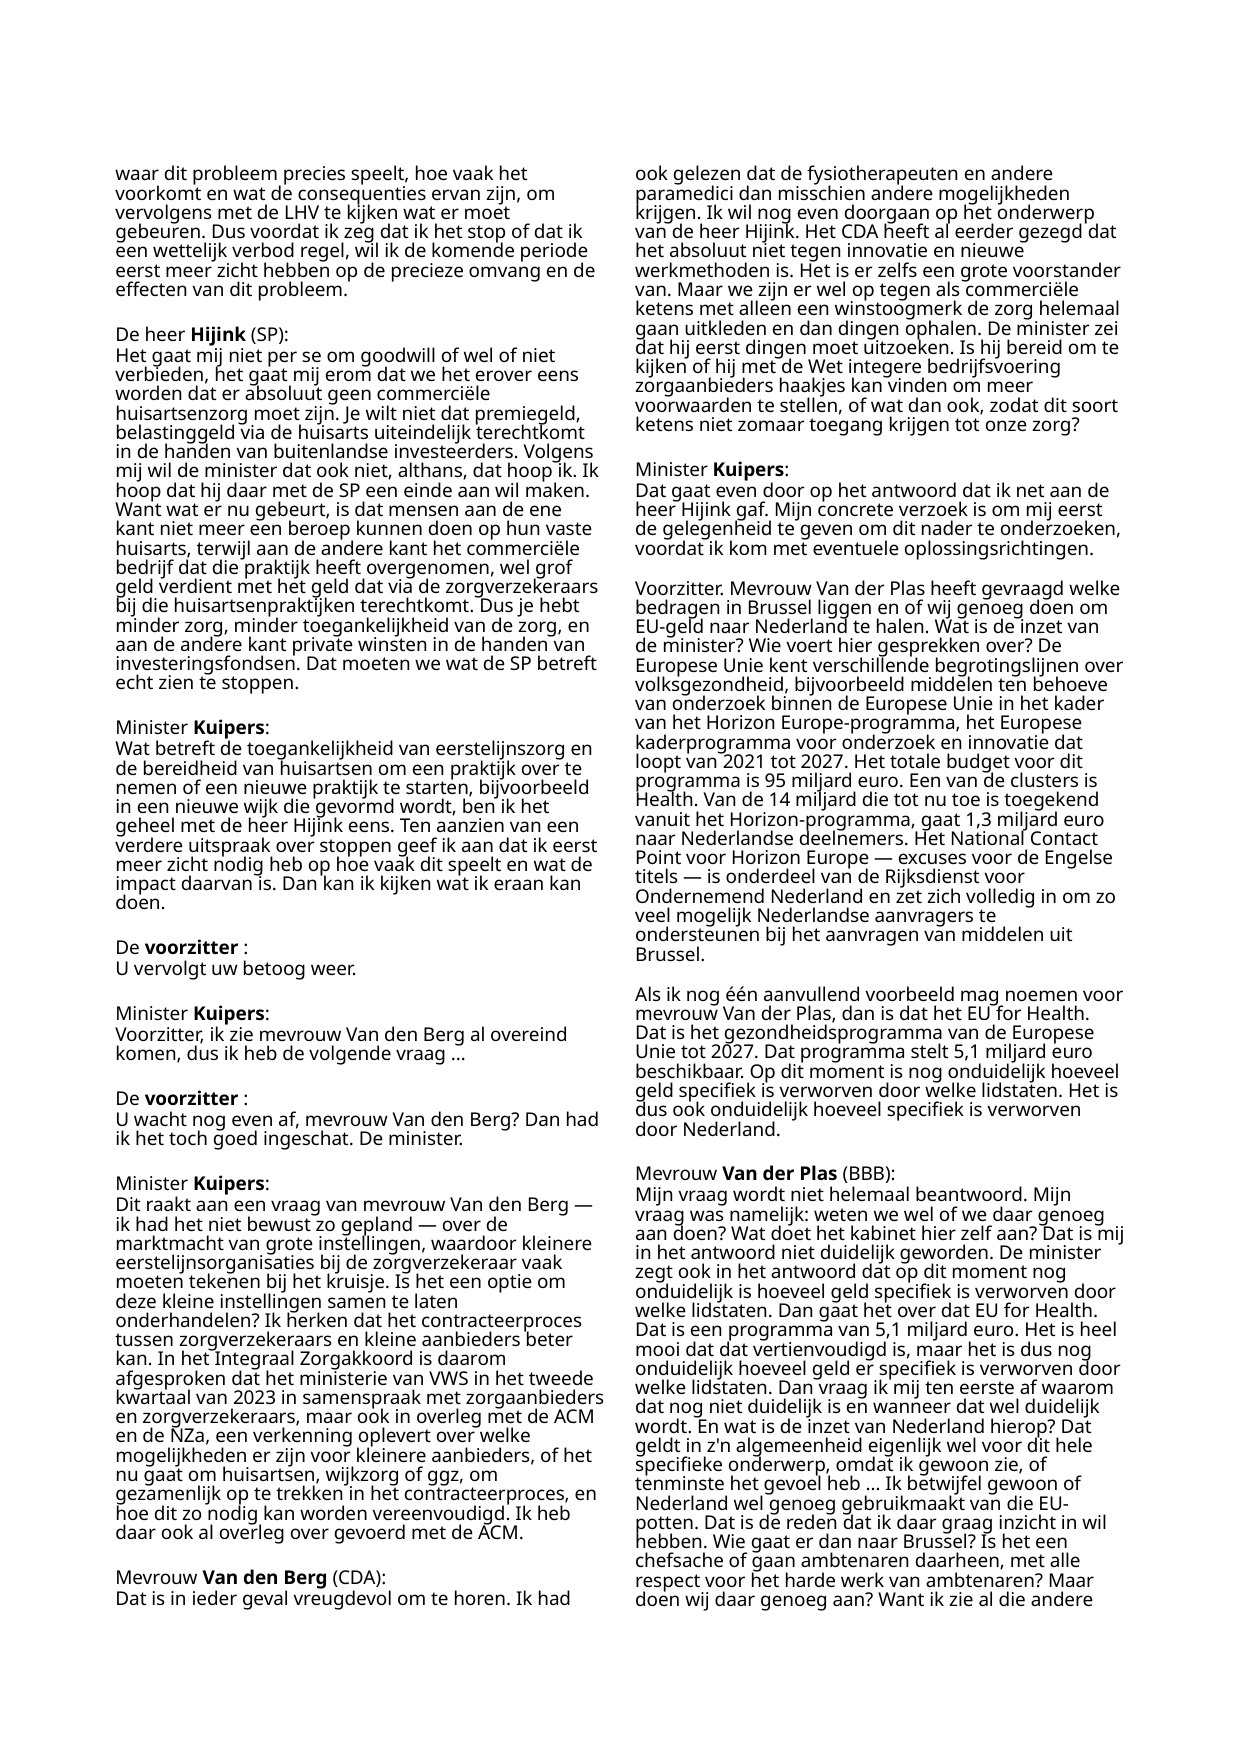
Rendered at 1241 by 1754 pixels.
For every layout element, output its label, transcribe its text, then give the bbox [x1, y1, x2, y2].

text Wat betreft de toegankelijkheid van eerstelijnszorg en de bereidheid van huisartsen om een praktijk over te nemen of een nieuwe praktijk te starten, bijvoorbeeld in een nieuwe wijk die gevormd wordt, ben ik het geheel met de heer Hijink eens. Ten aanzien van een verdere uitspraak over stoppen geef ik aan dat ik eerst meer zicht nodig heb op hoe vaak dit speelt en wat de impact daarvan is. Dan kan ik kijken wat ik eraan kan doen. [115, 740, 605, 914]
text Mevrouw Van den Berg (CDA): [115, 1564, 605, 1590]
text Minister Kuipers: [115, 714, 605, 740]
text Minister Kuipers: [635, 456, 1125, 482]
text U wacht nog even af, mevrouw Van den Berg? Dan had ik het toch goed ingeschat. De minister. [115, 1111, 605, 1150]
text U vervolgt uw betoog weer. [115, 960, 605, 979]
text Dat is in ieder geval vreugdevol om te horen. Ik had [115, 1590, 605, 1609]
text waar dit probleem precies speelt, hoe vaak het voorkomt en wat de consequenties ervan zijn, om vervolgens met de LHV te kijken wat er moet gebeuren. Dus voordat ik zeg dat ik het stop of dat ik een wettelijk verbod regel, wil ik de komende periode eerst meer zicht hebben op de precieze omvang en de effecten van dit probleem. [115, 165, 605, 300]
text Voorzitter. Mevrouw Van der Plas heeft gevraagd welke bedragen in Brussel liggen en of wij genoeg doen om EU-geld naar Nederland te halen. Wat is de inzet van de minister? Wie voert hier gesprekken over? De Europese Unie kent verschillende begrotingslijnen over volksgezondheid, bijvoorbeeld middelen ten behoeve van onderzoek binnen de Europese Unie in het kader van het Horizon Europe-programma, het Europese kaderprogramma voor onderzoek en innovatie dat loopt van 2021 tot 2027. Het totale budget voor dit programma is 95 miljard euro. Een van de clusters is Health. Van de 14 miljard die tot nu toe is toegekend vanuit het Horizon-programma, gaat 1,3 miljard euro naar Nederlandse deelnemers. Het National Contact Point voor Horizon Europe — excuses voor de Engelse titels — is onderdeel van de Rijksdienst voor Ondernemend Nederland en zet zich volledig in om zo veel mogelijk Nederlandse aanvragers te ondersteunen bij het aanvragen van middelen uit Brussel. [635, 579, 1125, 965]
text Als ik nog één aanvullend voorbeeld mag noemen voor mevrouw Van der Plas, dan is dat het EU for Health. Dat is het gezondheidsprogramma van de Europese Unie tot 2027. Dat programma stelt 5,1 miljard euro beschikbaar. Op dit moment is nog onduidelijk hoeveel geld specifiek is verworven door welke lidstaten. Het is dus ook onduidelijk hoeveel specifiek is verworven door Nederland. [635, 986, 1125, 1140]
text De voorzitter : [115, 1085, 605, 1111]
text De voorzitter : [115, 934, 605, 960]
text Mevrouw Van der Plas (BBB): [635, 1161, 1125, 1186]
text Mijn vraag wordt niet helemaal beantwoord. Mijn vraag was namelijk: weten we wel of we daar genoeg aan doen? Wat doet het kabinet hier zelf aan? Dat is mij in het antwoord niet duidelijk geworden. De minister zegt ook in het antwoord dat op dit moment nog onduidelijk is hoeveel geld specifiek is verworven door welke lidstaten. Dan gaat het over dat EU for Health. Dat is een programma van 5,1 miljard euro. Het is heel mooi dat dat vertienvoudigd is, maar het is dus nog onduidelijk hoeveel geld er specifiek is verworven door welke lidstaten. Dan vraag ik mij ten eerste af waarom dat nog niet duidelijk is en wanneer dat wel duidelijk wordt. En wat is de inzet van Nederland hierop? Dat geldt in z'n algemeenheid eigenlijk wel voor dit hele specifieke onderwerp, omdat ik gewoon zie, of tenminste het gevoel heb … Ik betwijfel gewoon of Nederland wel genoeg gebruikmaakt van die EU-potten. Dat is de reden dat ik daar graag inzicht in wil hebben. Wie gaat er dan naar Brussel? Is het een chefsache of gaan ambtenaren daarheen, met alle respect voor het harde werk van ambtenaren? Maar doen wij daar genoeg aan? Want ik zie al die andere [635, 1186, 1125, 1610]
text De heer Hijink (SP): [115, 321, 605, 347]
text Minister Kuipers: [115, 1171, 605, 1196]
text Minister Kuipers: [115, 1000, 605, 1026]
text Het gaat mij niet per se om goodwill of wel of niet verbieden, het gaat mij erom dat we het erover eens worden dat er absoluut geen commerciële huisartsenzorg moet zijn. Je wilt niet dat premiegeld, belastinggeld via de huisarts uiteindelijk terechtkomt in de handen van buitenlandse investeerders. Volgens mij wil de minister dat ook niet, althans, dat hoop ik. Ik hoop dat hij daar met de SP een einde aan wil maken. Want wat er nu gebeurt, is dat mensen aan de ene kant niet meer een beroep kunnen doen op hun vaste huisarts, terwijl aan de andere kant het commerciële bedrijf dat die praktijk heeft overgenomen, wel grof geld verdient met het geld dat via de zorgverzekeraars bij die huisartsenpraktijken terechtkomt. Dus je hebt minder zorg, minder toegankelijkheid van de zorg, en aan de andere kant private winsten in de handen van investeringsfondsen. Dat moeten we wat de SP betreft echt zien te stoppen. [115, 347, 605, 694]
text ook gelezen dat de fysiotherapeuten en andere paramedici dan misschien andere mogelijkheden krijgen. Ik wil nog even doorgaan op het onderwerp van de heer Hijink. Het CDA heeft al eerder gezegd dat het absoluut niet tegen innovatie en nieuwe werkmethoden is. Het is er zelfs een grote voorstander van. Maar we zijn er wel op tegen als commerciële ketens met alleen een winstoogmerk de zorg helemaal gaan uitkleden en dan dingen ophalen. De minister zei dat hij eerst dingen moet uitzoeken. Is hij bereid om te kijken of hij met de Wet integere bedrijfsvoering zorgaanbieders haakjes kan vinden om meer voorwaarden te stellen, of wat dan ook, zodat dit soort ketens niet zomaar toegang krijgen tot onze zorg? [635, 165, 1125, 435]
text Dat gaat even door op het antwoord dat ik net aan de heer Hijink gaf. Mijn concrete verzoek is om mij eerst de gelegenheid te geven om dit nader te onderzoeken, voordat ik kom met eventuele oplossingsrichtingen. [635, 482, 1125, 559]
text Voorzitter, ik zie mevrouw Van den Berg al overeind komen, dus ik heb de volgende vraag … [115, 1026, 605, 1064]
text Dit raakt aan een vraag van mevrouw Van den Berg — ik had het niet bewust zo gepland — over de marktmacht van grote instellingen, waardoor kleinere eerstelijnsorganisaties bij de zorgverzekeraar vaak moeten tekenen bij het kruisje. Is het een optie om deze kleine instellingen samen te laten onderhandelen? Ik herken dat het contracteerproces tussen zorgverzekeraars en kleine aanbieders beter kan. In het Integraal Zorgakkoord is daarom afgesproken dat het ministerie van VWS in het tweede kwartaal van 2023 in samenspraak met zorgaanbieders en zorgverzekeraars, maar ook in overleg met de ACM en de NZa, een verkenning oplevert over welke mogelijkheden er zijn voor kleinere aanbieders, of het nu gaat om huisartsen, wijkzorg of ggz, om gezamenlijk op te trekken in het contracteerproces, en hoe dit zo nodig kan worden vereenvoudigd. Ik heb daar ook al overleg over gevoerd met de ACM. [115, 1196, 605, 1543]
